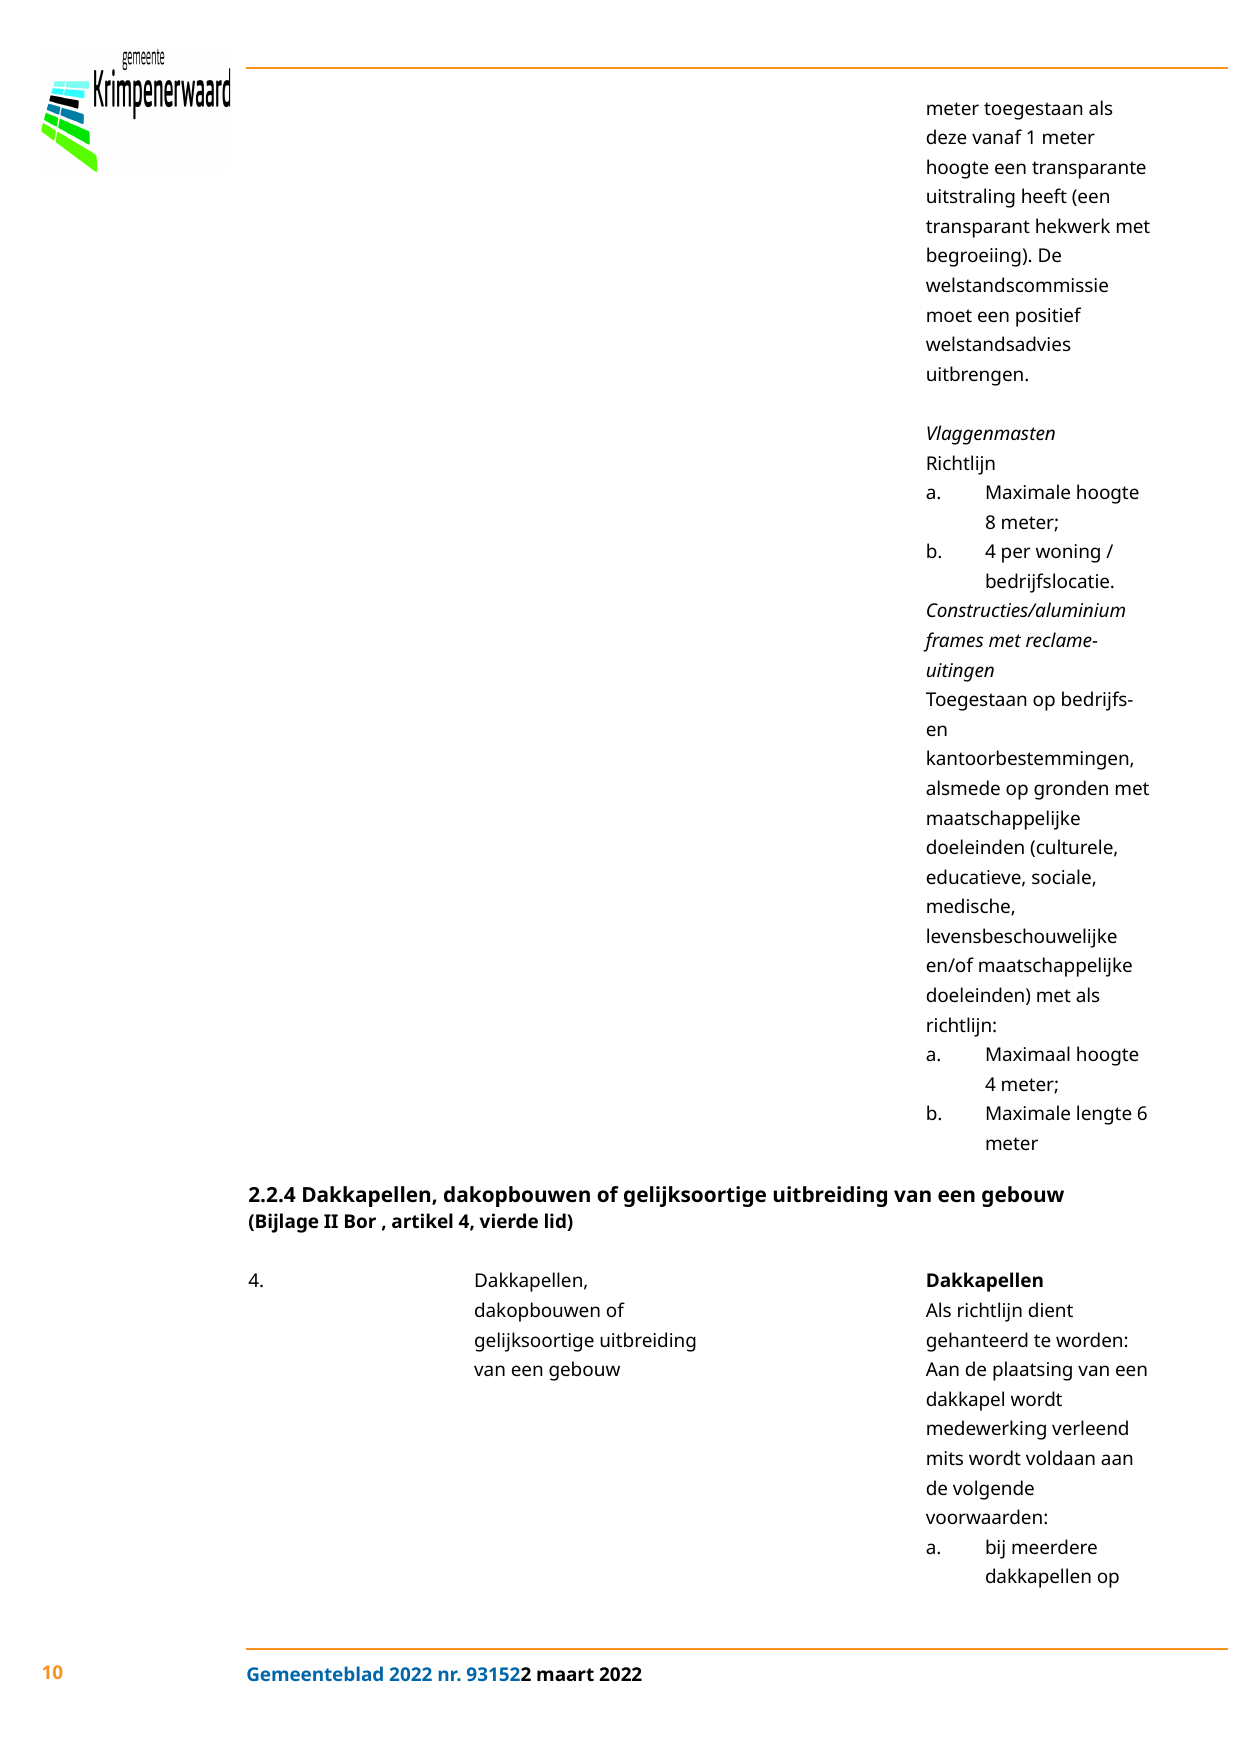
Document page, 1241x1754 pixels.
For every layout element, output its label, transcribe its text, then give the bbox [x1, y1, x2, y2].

table_header [248, 95, 474, 1156]
table_header [474, 95, 700, 1156]
table_header [700, 1268, 926, 1589]
picture [41, 47, 231, 172]
text 2.2.4 Dakkapellen, dakopbouwen of gelijksoortige uitbreiding van een gebouw [248, 1180, 1152, 1208]
table_header [700, 95, 926, 1156]
table_header Dakkapellen, dakopbouwen of gelijksoortige uitbreiding van een gebouw [474, 1268, 700, 1589]
text (Bijlage II Bor , artikel 4, vierde lid) [248, 1208, 1152, 1234]
table_header meter toegestaan als deze vanaf 1 meter hoogte een transparante uitstraling heeft (een transparant hekwerk met begroeiing). De welstandscommissie moet een positief welstandsadvies uitbrengen. Vlaggenmasten Richtlijn Maximale hoogte 8 meter; 4 per woning / bedrijfslocatie. Constructies/aluminium frames met reclame-uitingen Toegestaan op bedrijfs- en kantoorbestemmingen, alsmede op gronden met maatschappelijke doeleinden (culturele, educatieve, sociale, medische, levensbeschouwelijke en/of maatschappelijke doeleinden) met als richtlijn: Maximaal hoogte 4 meter; Maximale lengte 6 meter [926, 95, 1152, 1156]
table_header Dakkapellen Als richtlijn dient gehanteerd te worden: Aan de plaatsing van een dakkapel wordt medewerking verleend mits wordt voldaan aan de volgende voorwaarden: bij meerdere dakkapellen op [926, 1268, 1152, 1589]
table_header 4. [248, 1268, 474, 1589]
